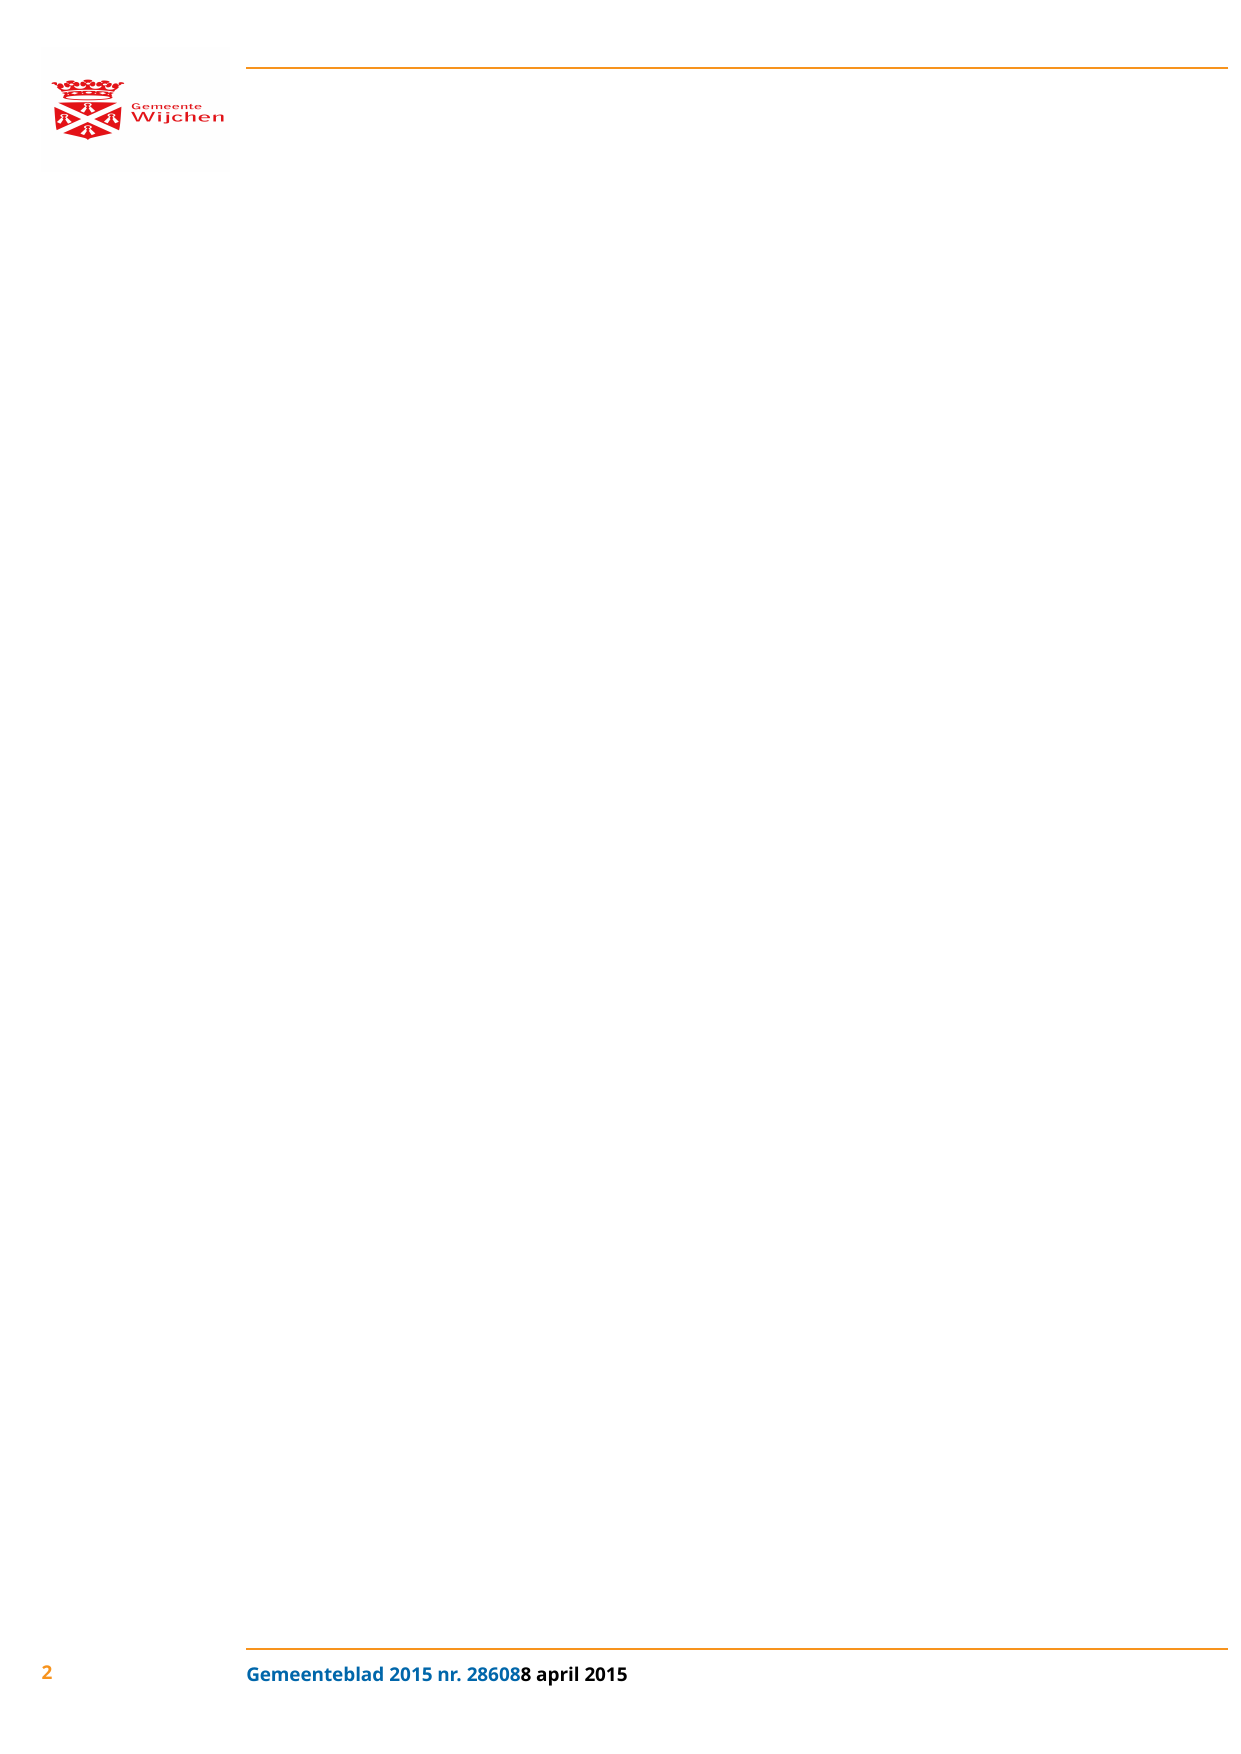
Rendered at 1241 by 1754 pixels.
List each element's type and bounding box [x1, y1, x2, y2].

picture [41, 47, 231, 172]
